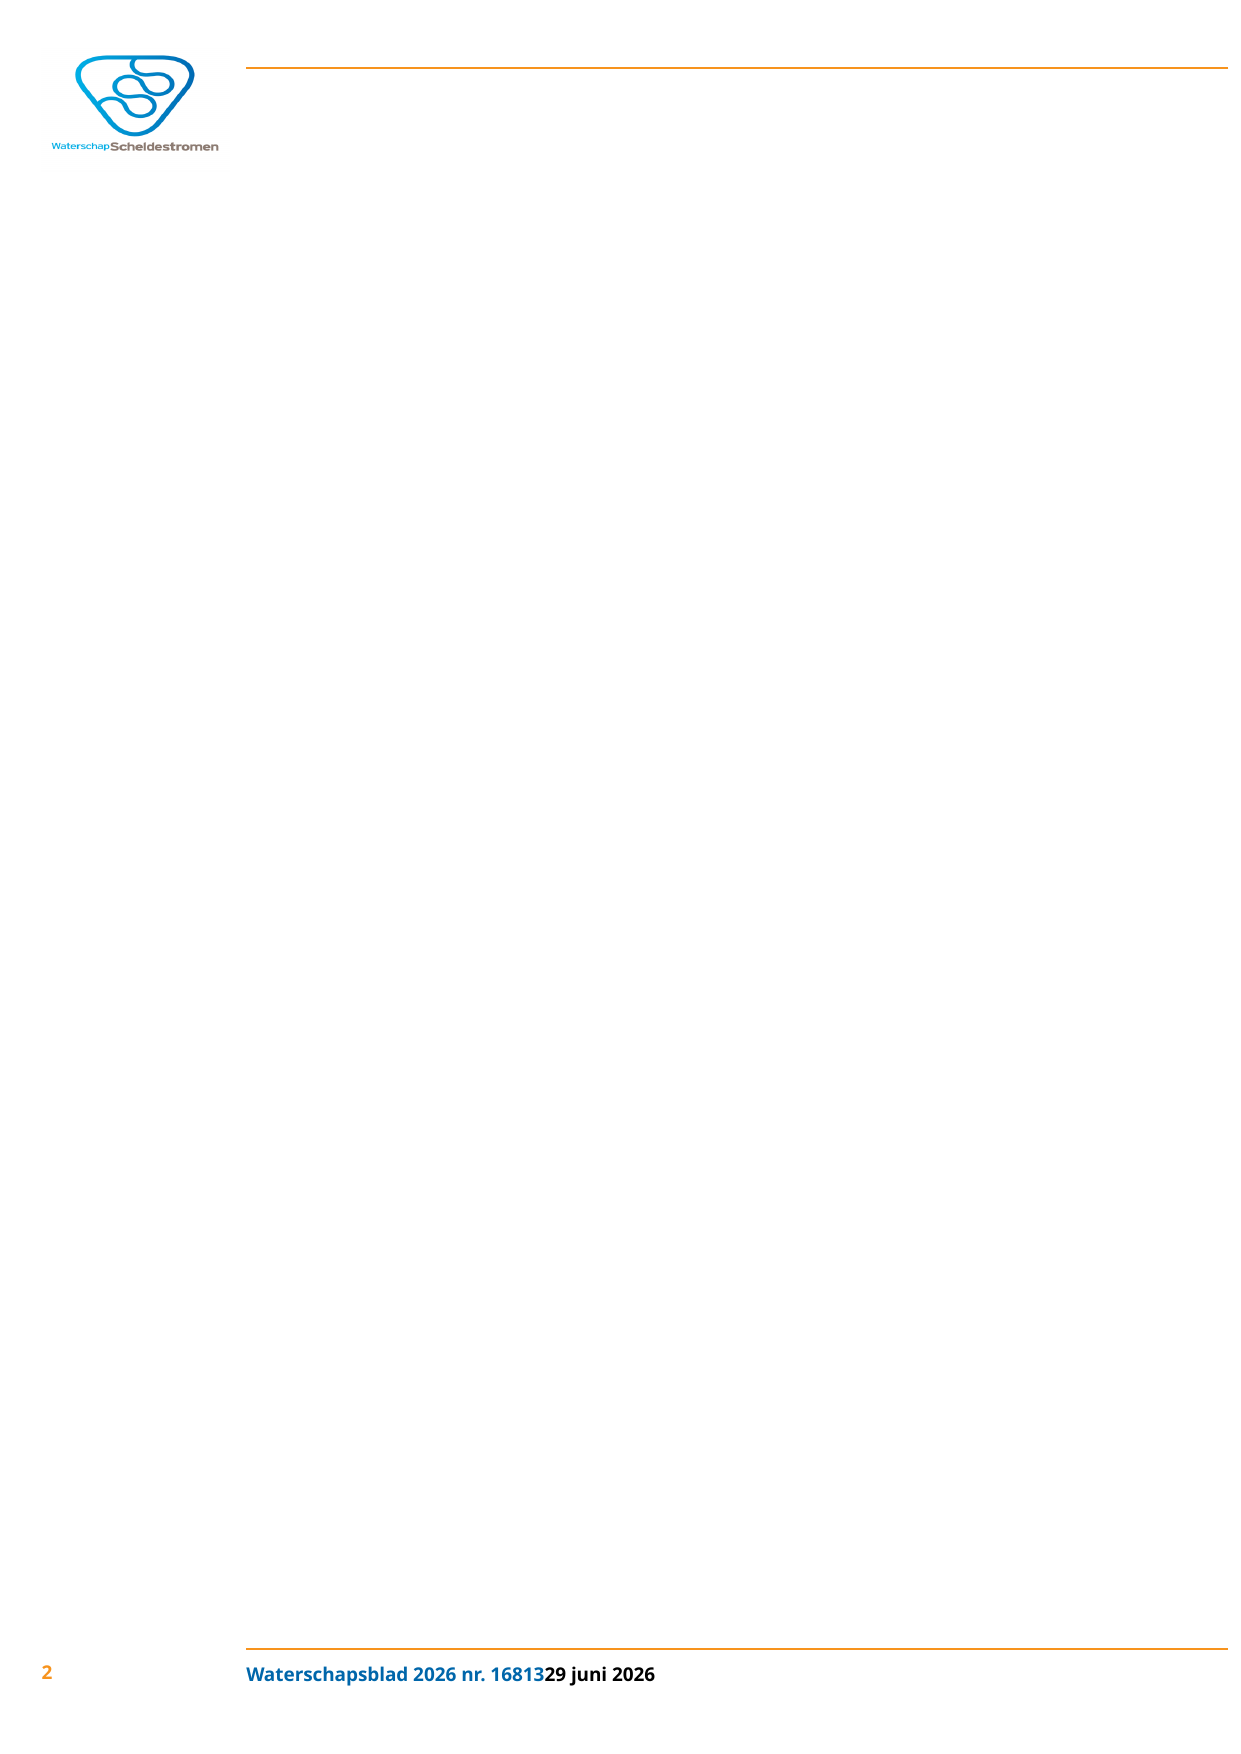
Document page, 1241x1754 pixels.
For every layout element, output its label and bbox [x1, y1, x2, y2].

picture [41, 47, 231, 172]
